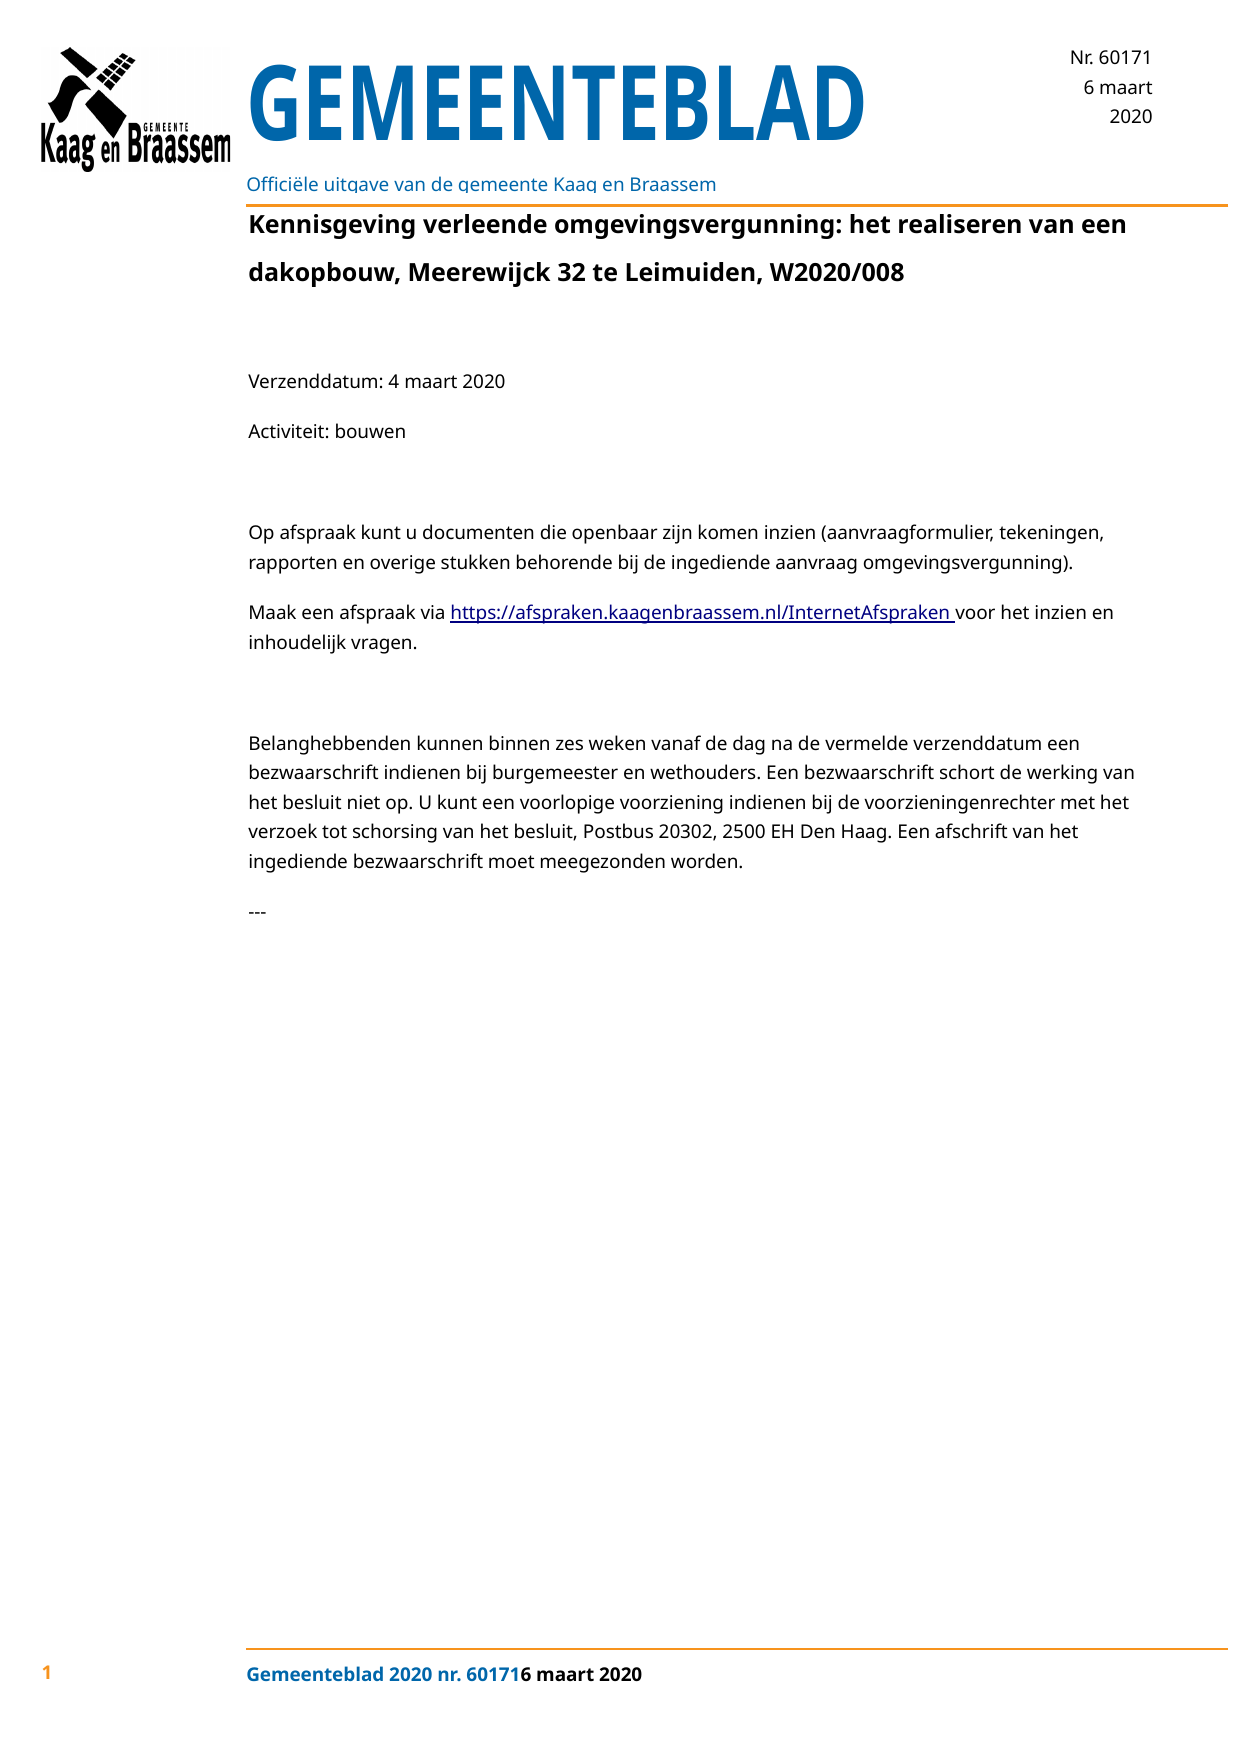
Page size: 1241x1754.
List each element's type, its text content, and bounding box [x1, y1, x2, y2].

text Verzenddatum: 4 maart 2020 [248, 368, 1152, 394]
picture [41, 47, 231, 172]
text Activiteit: bouwen [248, 419, 1152, 444]
text Maak een afspraak via https://afspraken.kaagenbraassem.nl/InternetAfspraken voor het inzien en inhoudelijk vragen. [248, 599, 1152, 655]
text Kennisgeving verleende omgevingsvergunning: het realiseren van een dakopbouw, Meerewijck 32 te Leimuiden, W2020/008 [248, 207, 1152, 288]
text --- [248, 899, 1152, 924]
text Op afspraak kunt u documenten die openbaar zijn komen inzien (aanvraagformulier, tekeningen, rapporten en overige stukken behorende bij de ingediende aanvraag omgevingsvergunning). [248, 519, 1152, 575]
text Belanghebbenden kunnen binnen zes weken vanaf de dag na de vermelde verzenddatum een bezwaarschrift indienen bij burgemeester en wethouders. Een bezwaarschrift schort de werking van het besluit niet op. U kunt een voorlopige voorziening indienen bij de voorzieningenrechter met het verzoek tot schorsing van het besluit, Postbus 20302, 2500 EH Den Haag. Een afschrift van het ingediende bezwaarschrift moet meegezonden worden. [248, 730, 1152, 874]
